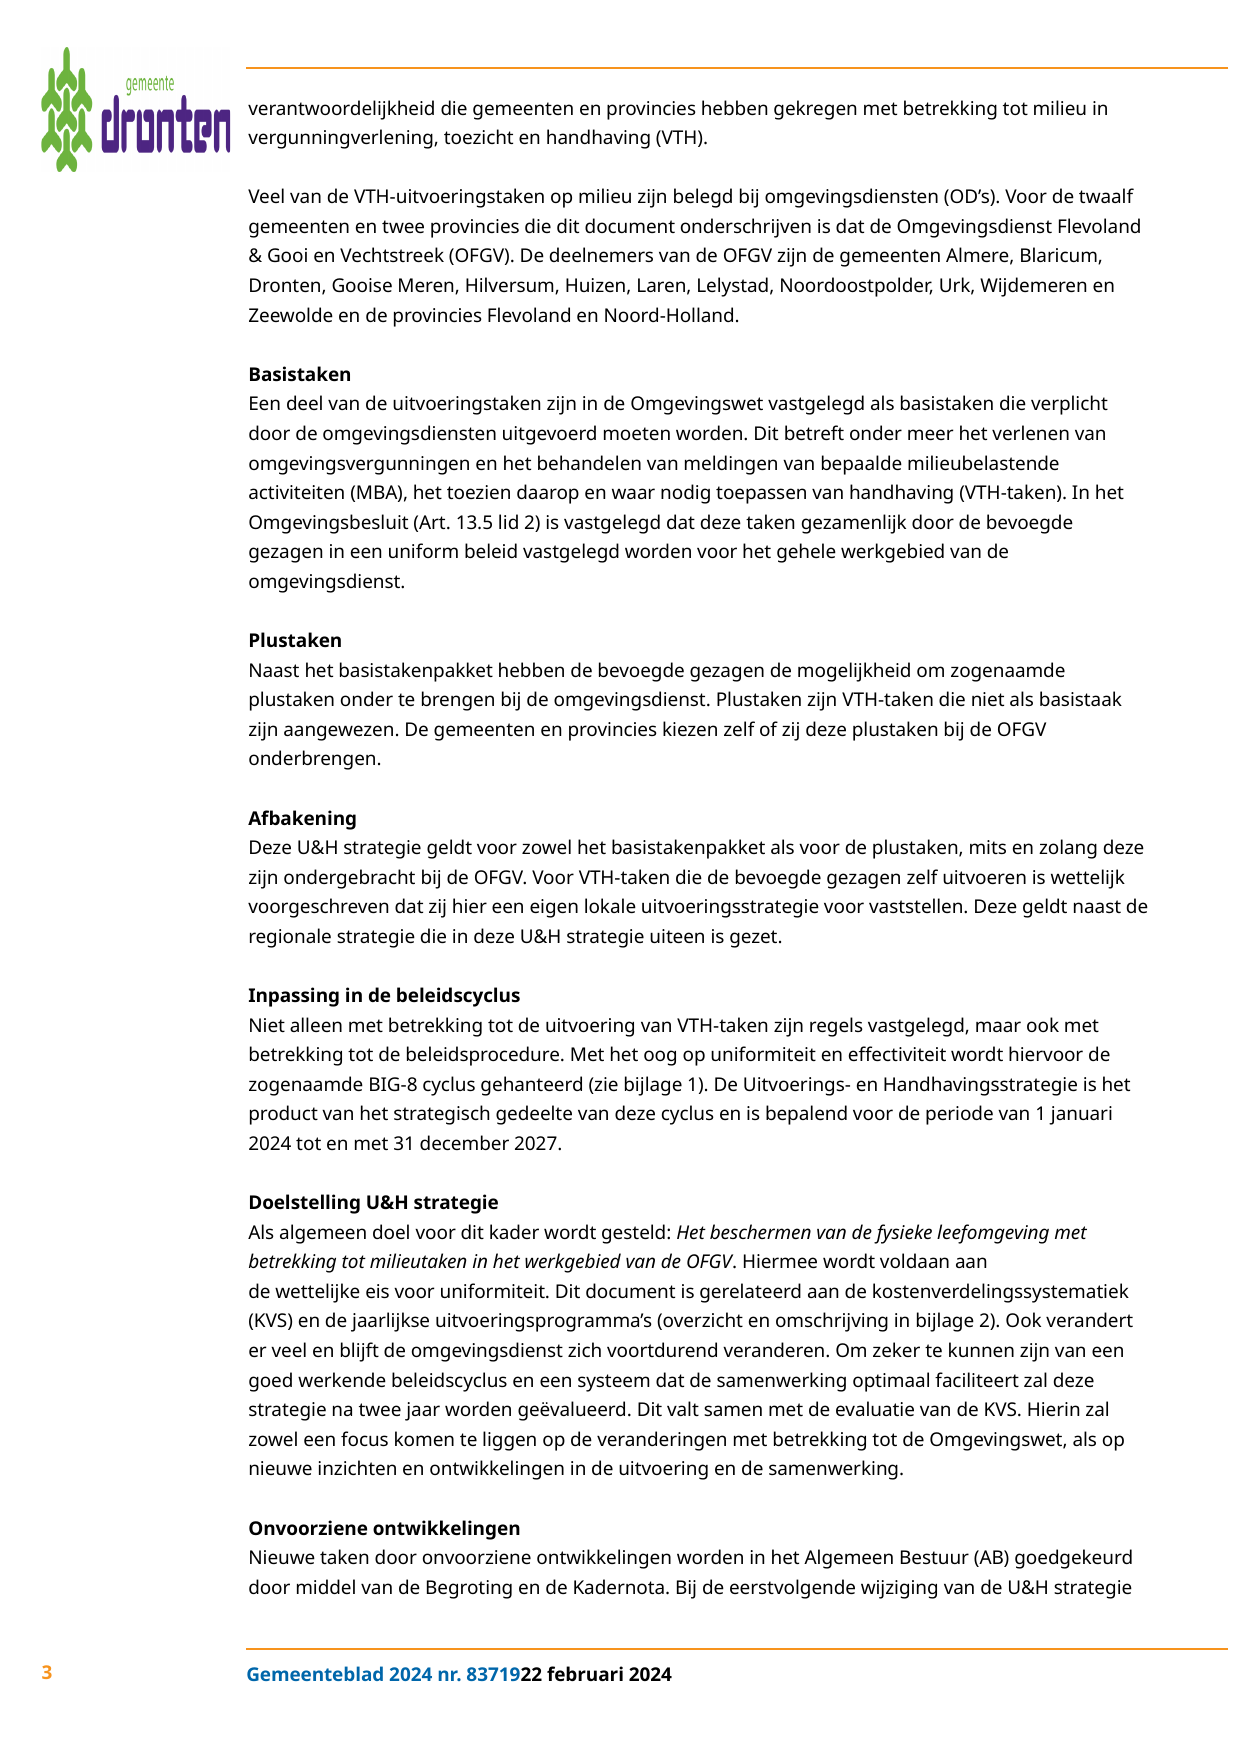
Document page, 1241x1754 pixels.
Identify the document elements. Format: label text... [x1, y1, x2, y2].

text Nieuwe taken door onvoorziene ontwikkelingen worden in het Algemeen Bestuur (AB) goedgekeurd door middel van de Begroting en de Kadernota. Bij de eerstvolgende wijziging van de U&H strategie [248, 1544, 1152, 1600]
text Doelstelling U&H strategie [248, 1189, 1152, 1215]
text Een deel van de uitvoeringstaken zijn in de Omgevingswet vastgelegd als basistaken die verplicht door de omgevingsdiensten uitgevoerd moeten worden. Dit betreft onder meer het verlenen van omgevingsvergunningen en het behandelen van meldingen van bepaalde milieubelastende activiteiten (MBA), het toezien daarop en waar nodig toepassen van handhaving (VTH-taken). In het Omgevingsbesluit (Art. 13.5 lid 2) is vastgelegd dat deze taken gezamenlijk door de bevoegde gezagen in een uniform beleid vastgelegd worden voor het gehele werkgebied van de omgevingsdienst. [248, 391, 1152, 594]
text Als algemeen doel voor dit kader wordt gesteld: Het beschermen van de fysieke leefomgeving met betrekking tot milieutaken in het werkgebied van de OFGV. Hiermee wordt voldaan aan [248, 1219, 1152, 1274]
text de wettelijke eis voor uniformiteit. Dit document is gerelateerd aan de kostenverdelingssystematiek (KVS) en de jaarlijkse uitvoeringsprogramma’s (overzicht en omschrijving in bijlage 2). Ook verandert er veel en blijft de omgevingsdienst zich voortdurend veranderen. Om zeker te kunnen zijn van een goed werkende beleidscyclus en een systeem dat de samenwerking optimaal faciliteert zal deze strategie na twee jaar worden geëvalueerd. Dit valt samen met de evaluatie van de KVS. Hierin zal zowel een focus komen te liggen op de veranderingen met betrekking tot de Omgevingswet, als op nieuwe inzichten en ontwikkelingen in de uitvoering en de samenwerking. [248, 1278, 1152, 1481]
text Basistaken [248, 361, 1152, 387]
picture [41, 47, 231, 172]
text Veel van de VTH-uitvoeringstaken op milieu zijn belegd bij omgevingsdiensten (OD’s). Voor de twaalf gemeenten en twee provincies die dit document onderschrijven is dat de Omgevingsdienst Flevoland & Gooi en Vechtstreek (OFGV). De deelnemers van de OFGV zijn de gemeenten Almere, Blaricum, Dronten, Gooise Meren, Hilversum, Huizen, Laren, Lelystad, Noordoostpolder, Urk, Wijdemeren en Zeewolde en de provincies Flevoland en Noord-Holland. [248, 183, 1152, 328]
text Naast het basistakenpakket hebben de bevoegde gezagen de mogelijkheid om zogenaamde plustaken onder te brengen bij de omgevingsdienst. Plustaken zijn VTH-taken die niet als basistaak zijn aangewezen. De gemeenten en provincies kiezen zelf of zij deze plustaken bij de OFGV onderbrengen. [248, 657, 1152, 771]
text Plustaken [248, 627, 1152, 653]
text Niet alleen met betrekking tot de uitvoering van VTH-taken zijn regels vastgelegd, maar ook met betrekking tot de beleidsprocedure. Met het oog op uniformiteit en effectiviteit wordt hiervoor de zogenaamde BIG-8 cyclus gehanteerd (zie bijlage 1). De Uitvoerings- en Handhavingsstrategie is het product van het strategisch gedeelte van deze cyclus en is bepalend voor de periode van 1 januari 2024 tot en met 31 december 2027. [248, 1012, 1152, 1156]
text Inpassing in de beleidscyclus [248, 982, 1152, 1008]
text Onvoorziene ontwikkelingen [248, 1515, 1152, 1541]
text Afbakening [248, 805, 1152, 831]
text Deze U&H strategie geldt voor zowel het basistakenpakket als voor de plustaken, mits en zolang deze zijn ondergebracht bij de OFGV. Voor VTH-taken die de bevoegde gezagen zelf uitvoeren is wettelijk voorgeschreven dat zij hier een eigen lokale uitvoeringsstrategie voor vaststellen. Deze geldt naast de regionale strategie die in deze U&H strategie uiteen is gezet. [248, 834, 1152, 949]
text verantwoordelijkheid die gemeenten en provincies hebben gekregen met betrekking tot milieu in vergunningverlening, toezicht en handhaving (VTH). [248, 95, 1152, 150]
